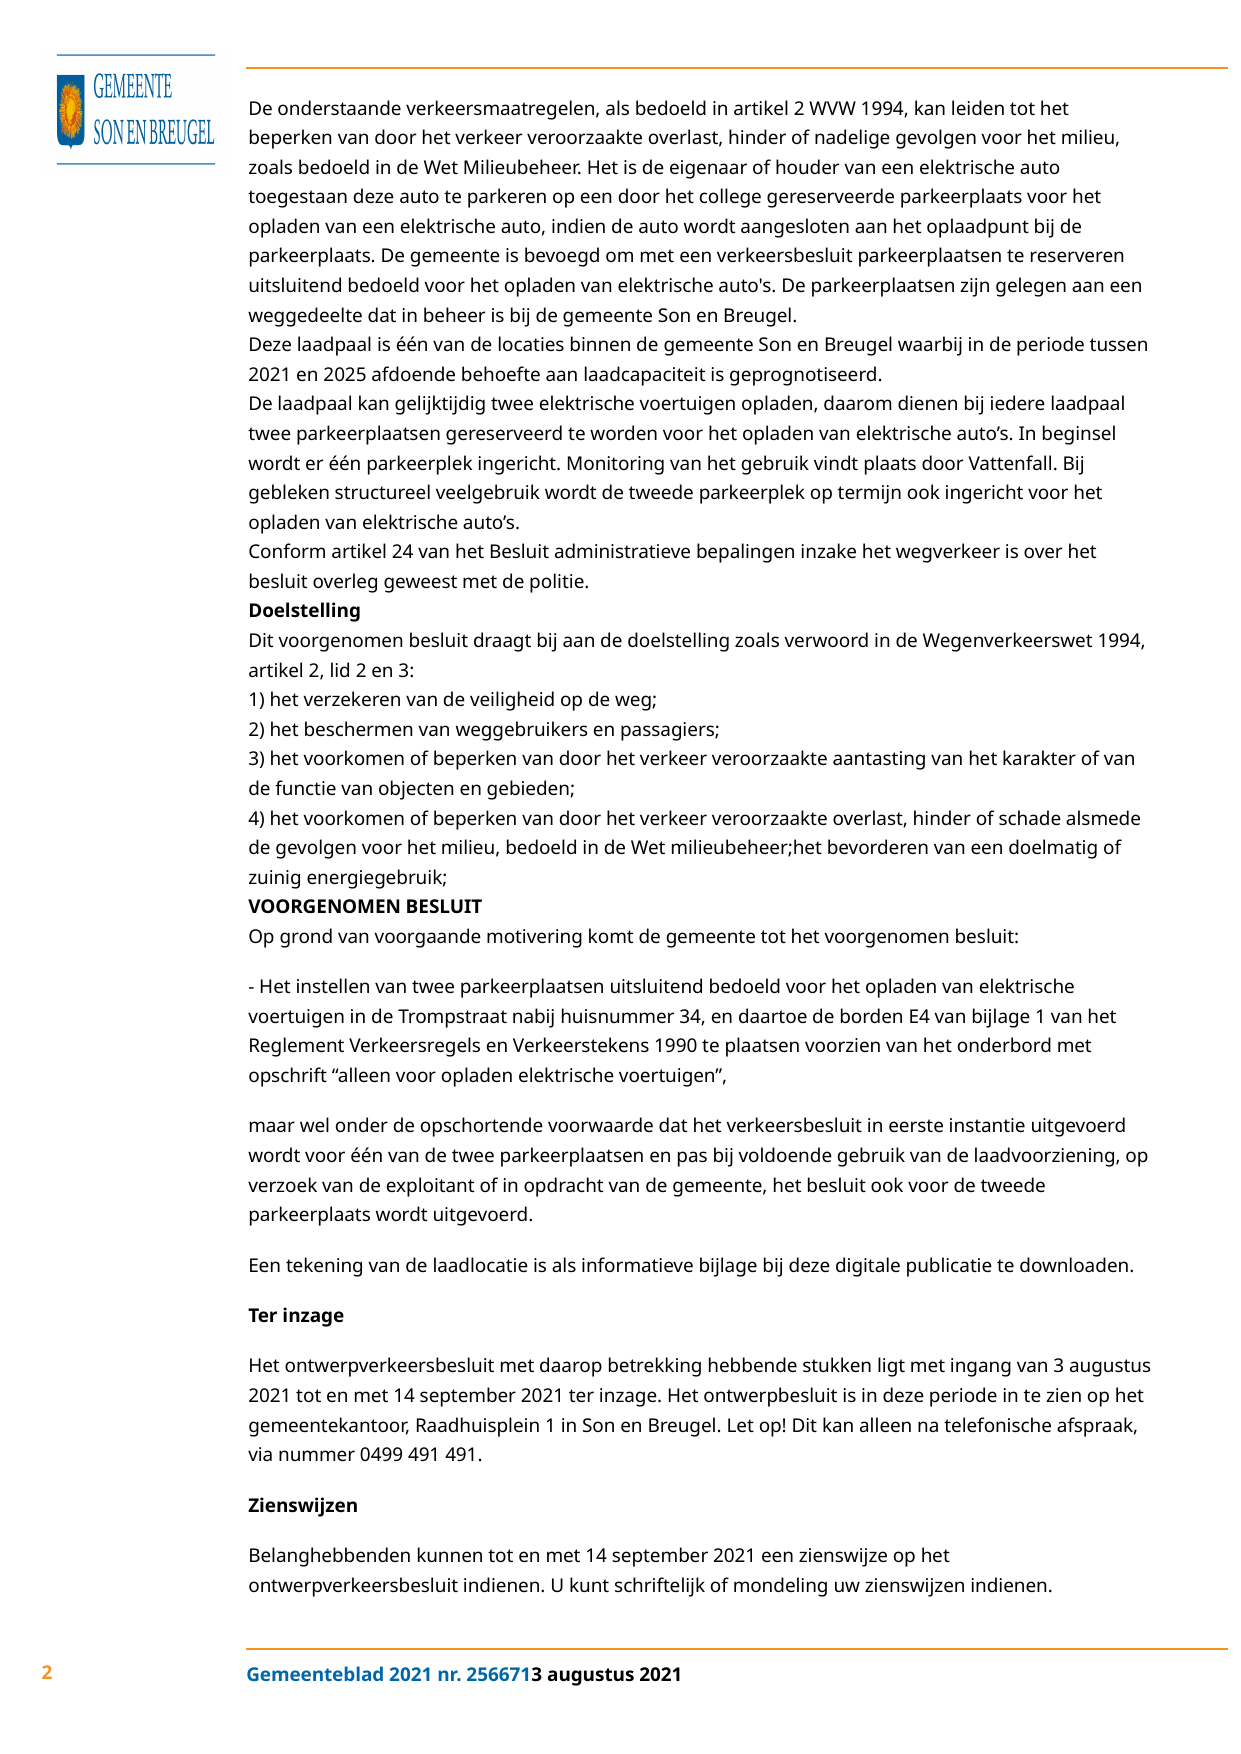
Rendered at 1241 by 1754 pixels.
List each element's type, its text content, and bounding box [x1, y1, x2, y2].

text - Het instellen van twee parkeerplaatsen uitsluitend bedoeld voor het opladen van elektrische voertuigen in de Trompstraat nabij huisnummer 34, en daartoe de borden E4 van bijlage 1 van het Reglement Verkeersregels en Verkeerstekens 1990 te plaatsen voorzien van het onderbord met opschrift “alleen voor opladen elektrische voertuigen”, [248, 973, 1152, 1088]
text Ter inzage [248, 1302, 1152, 1328]
text maar wel onder de opschortende voorwaarde dat het verkeersbesluit in eerste instantie uitgevoerd wordt voor één van de twee parkeerplaatsen en pas bij voldoende gebruik van de laadvoorziening, op verzoek van de exploitant of in opdracht van de gemeente, het besluit ook voor de tweede parkeerplaats wordt uitgevoerd. [248, 1113, 1152, 1227]
picture [41, 47, 231, 172]
text VOORGENOMEN BESLUIT [248, 893, 1152, 919]
text Op grond van voorgaande motivering komt de gemeente tot het voorgenomen besluit: [248, 923, 1152, 949]
text De onderstaande verkeersmaatregelen, als bedoeld in artikel 2 WVW 1994, kan leiden tot het beperken van door het verkeer veroorzaakte overlast, hinder of nadelige gevolgen voor het milieu, zoals bedoeld in de Wet Milieubeheer. Het is de eigenaar of houder van een elektrische auto toegestaan deze auto te parkeren op een door het college gereserveerde parkeerplaats voor het opladen van een elektrische auto, indien de auto wordt aangesloten aan het oplaadpunt bij de parkeerplaats. De gemeente is bevoegd om met een verkeersbesluit parkeerplaatsen te reserveren uitsluitend bedoeld voor het opladen van elektrische auto's. De parkeerplaatsen zijn gelegen aan een weggedeelte dat in beheer is bij de gemeente Son en Breugel. [248, 95, 1152, 328]
text De laadpaal kan gelijktijdig twee elektrische voertuigen opladen, daarom dienen bij iedere laadpaal twee parkeerplaatsen gereserveerd te worden voor het opladen van elektrische auto’s. In beginsel wordt er één parkeerplek ingericht. Monitoring van het gebruik vindt plaats door Vattenfall. Bij gebleken structureel veelgebruik wordt de tweede parkeerplek op termijn ook ingericht voor het opladen van elektrische auto’s. [248, 391, 1152, 535]
text Het ontwerpverkeersbesluit met daarop betrekking hebbende stukken ligt met ingang van 3 augustus 2021 tot en met 14 september 2021 ter inzage. Het ontwerpbesluit is in deze periode in te zien op het gemeentekantoor, Raadhuisplein 1 in Son en Breugel. Let op! Dit kan alleen na telefonische afspraak, via nummer 0499 491 491. [248, 1353, 1152, 1467]
text Een tekening van de laadlocatie is als informatieve bijlage bij deze digitale publicatie te downloaden. [248, 1252, 1152, 1278]
text 4) het voorkomen of beperken van door het verkeer veroorzaakte overlast, hinder of schade alsmede de gevolgen voor het milieu, bedoeld in de Wet milieubeheer;het bevorderen van een doelmatig of zuinig energiegebruik; [248, 805, 1152, 890]
text Doelstelling [248, 598, 1152, 623]
text 1) het verzekeren van de veiligheid op de weg; [248, 686, 1152, 712]
text Deze laadpaal is één van de locaties binnen de gemeente Son en Breugel waarbij in de periode tussen 2021 en 2025 afdoende behoefte aan laadcapaciteit is geprognotiseerd. [248, 331, 1152, 387]
text Conform artikel 24 van het Besluit administratieve bepalingen inzake het wegverkeer is over het besluit overleg geweest met de politie. [248, 538, 1152, 594]
text 2) het beschermen van weggebruikers en passagiers; [248, 716, 1152, 742]
text Dit voorgenomen besluit draagt bij aan de doelstelling zoals verwoord in de Wegenverkeerswet 1994, artikel 2, lid 2 en 3: [248, 627, 1152, 683]
text 3) het voorkomen of beperken van door het verkeer veroorzaakte aantasting van het karakter of van de functie van objecten en gebieden; [248, 746, 1152, 801]
text Belanghebbenden kunnen tot en met 14 september 2021 een zienswijze op het ontwerpverkeersbesluit indienen. U kunt schriftelijk of mondeling uw zienswijzen indienen. [248, 1542, 1152, 1598]
text Zienswijzen [248, 1492, 1152, 1518]
